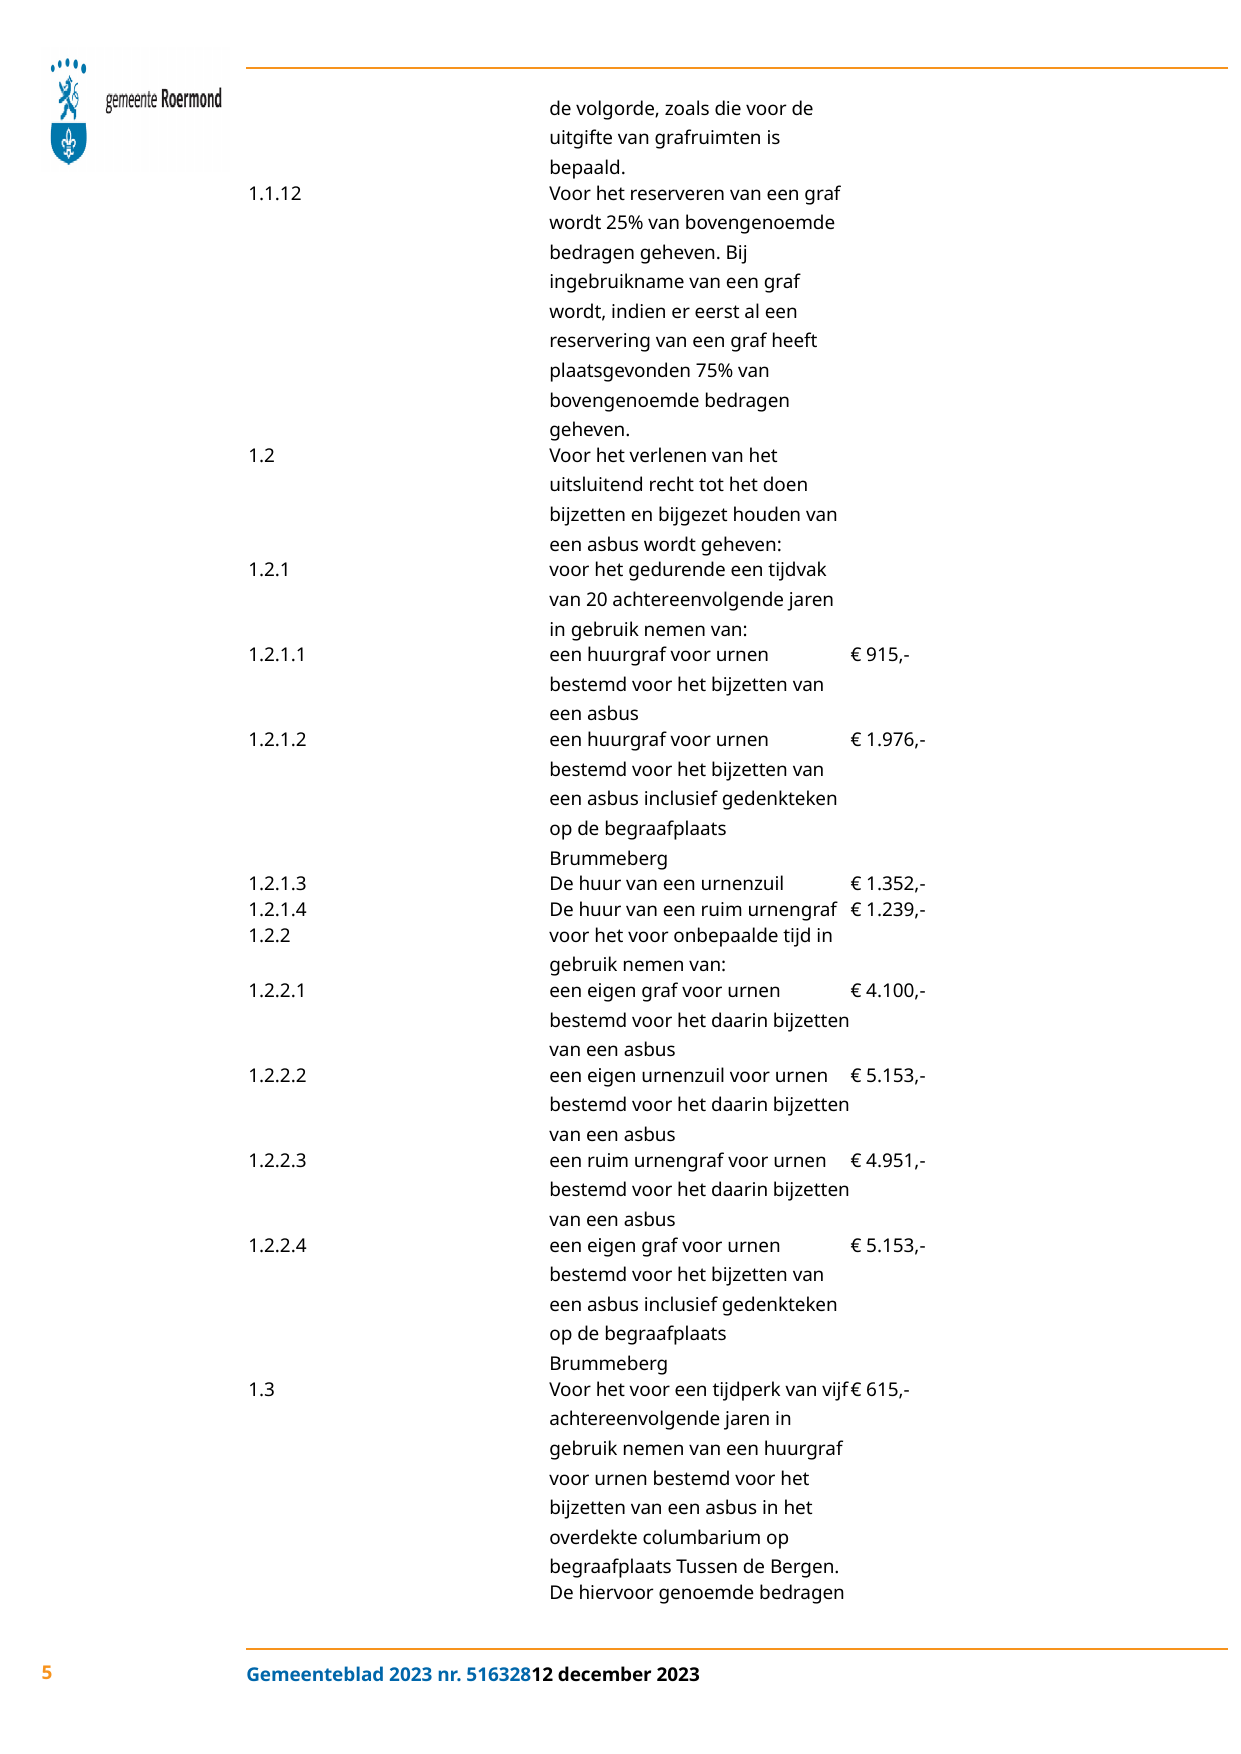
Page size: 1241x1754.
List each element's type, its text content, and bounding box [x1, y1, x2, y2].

table_cell een eigen graf voor urnen bestemd voor het daarin bijzetten van een asbus [549, 977, 850, 1062]
table_cell [850, 180, 1152, 442]
table_cell 1.1.12 [248, 180, 549, 442]
table_cell 1.2.1 [248, 557, 549, 641]
table_cell [248, 1579, 549, 1605]
table_cell 1.2.2.1 [248, 977, 549, 1062]
picture [41, 47, 231, 172]
table_cell een eigen graf voor urnen bestemd voor het bijzetten van een asbus inclusief gedenkteken op de begraafplaats Brummeberg [549, 1232, 850, 1376]
table_cell De hiervoor genoemde bedragen [549, 1579, 850, 1605]
table_cell een eigen urnenzuil voor urnen bestemd voor het daarin bijzetten van een asbus [549, 1062, 850, 1147]
table_cell Voor het voor een tijdperk van vijf achtereenvolgende jaren in gebruik nemen van een huurgraf voor urnen bestemd voor het bijzetten van een asbus in het overdekte columbarium op begraafplaats Tussen de Bergen. [549, 1376, 850, 1579]
table_cell voor het gedurende een tijdvak van 20 achter­eenvolgende jaren in gebruik nemen van: [549, 557, 850, 641]
table_cell € 5.153,- [850, 1232, 1152, 1376]
table_cell voor het voor onbepaalde tijd in gebruik nemen van: [549, 922, 850, 977]
table_cell De huur van een ruim urnengraf [549, 896, 850, 922]
table_cell € 615,- [850, 1376, 1152, 1579]
table_cell 1.2.2.4 [248, 1232, 549, 1376]
table_cell 1.2.2.3 [248, 1147, 549, 1232]
table_cell 1.2.1.4 [248, 896, 549, 922]
table_cell een huurgraf voor urnen bestemd voor het bijzetten van een asbus [549, 641, 850, 726]
table_cell 1.2 [248, 442, 549, 557]
table_cell [850, 442, 1152, 557]
table_cell 1.2.1.2 [248, 726, 549, 870]
table_cell de volgorde, zoals die voor de uitgifte van grafruimten is bepaald. [549, 95, 850, 180]
table_cell een huurgraf voor urnen bestemd voor het bijzetten van een asbus inclusief gedenkteken op de begraafplaats Brummeberg [549, 726, 850, 870]
table_cell € 1.239,- [850, 896, 1152, 922]
table_cell 1.3 [248, 1376, 549, 1579]
table_cell [850, 922, 1152, 977]
table_cell € 4.951,- [850, 1147, 1152, 1232]
table_cell 1.2.2 [248, 922, 549, 977]
table_cell € 1.976,- [850, 726, 1152, 870]
table_cell 1.2.1.1 [248, 641, 549, 726]
table_cell Voor het verlenen van het uitsluitend recht tot het doen bijzetten en bijgezet houden van een asbus wordt geheven: [549, 442, 850, 557]
table_cell een ruim urnengraf voor urnen bestemd voor het daarin bijzetten van een asbus [549, 1147, 850, 1232]
table_cell € 1.352,- [850, 870, 1152, 896]
table_cell [850, 1579, 1152, 1605]
table_cell [850, 557, 1152, 641]
table_cell 1.2.1.3 [248, 870, 549, 896]
table_cell [248, 95, 549, 180]
table_cell € 915,- [850, 641, 1152, 726]
table_cell Voor het reserveren van een graf wordt 25% van bovengenoemde bedragen geheven. Bij ingebruikname van een graf wordt, indien er eerst al een reservering van een graf heeft plaatsgevonden 75% van bovengenoemde bedragen geheven. [549, 180, 850, 442]
table_cell 1.2.2.2 [248, 1062, 549, 1147]
table_cell De huur van een urnenzuil [549, 870, 850, 896]
table_cell € 4.100,- [850, 977, 1152, 1062]
table_cell € 5.153,- [850, 1062, 1152, 1147]
table_cell [850, 95, 1152, 180]
